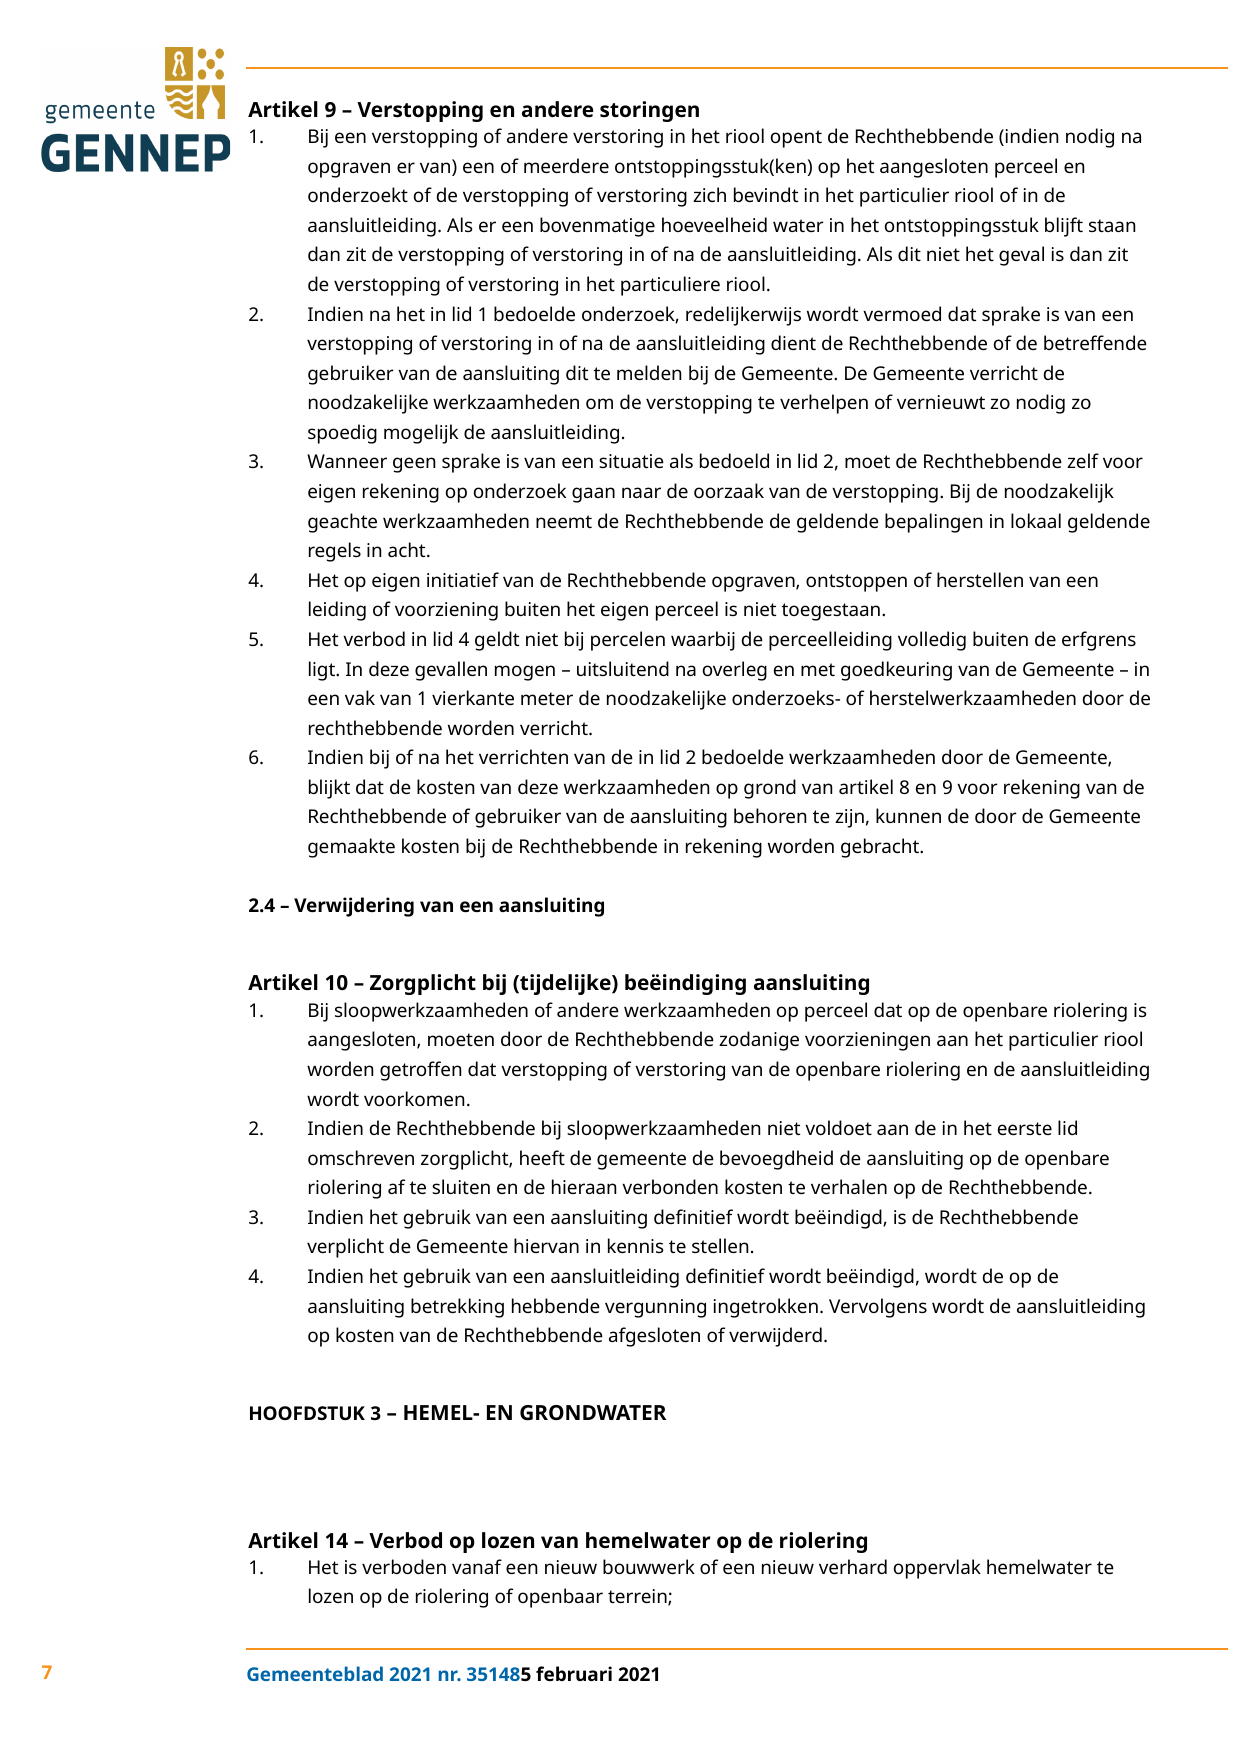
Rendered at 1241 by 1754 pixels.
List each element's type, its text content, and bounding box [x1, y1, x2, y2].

text HOOFDSTUK 3 – HEMEL- EN GRONDWATER [248, 1398, 1152, 1426]
list Indien na het in lid 1 bedoelde onderzoek, redelijkerwijs wordt vermoed dat sprake is van een verstopping of verstoring in of na de aansluitleiding dient de Rechthebbende of de betreffende gebruiker van de aansluiting dit te melden bij de Gemeente. De Gemeente verricht de noodzakelijke werkzaamheden om de verstopping te verhelpen of vernieuwt zo nodig zo spoedig mogelijk de aansluitleiding. [248, 301, 1152, 445]
list Wanneer geen sprake is van een situatie als bedoeld in lid 2, moet de Rechthebbende zelf voor eigen rekening op onderzoek gaan naar de oorzaak van de verstopping. Bij de noodzakelijk geachte werkzaamheden neemt de Rechthebbende de geldende bepalingen in lokaal geldende regels in acht. [248, 449, 1152, 563]
text Artikel 10 – Zorgplicht bij (tijdelijke) beëindiging aansluiting [248, 968, 1152, 997]
list Indien de Rechthebbende bij sloopwerkzaamheden niet voldoet aan de in het eerste lid omschreven zorgplicht, heeft de gemeente de bevoegdheid de aansluiting op de openbare riolering af te sluiten en de hieraan verbonden kosten te verhalen op de Rechthebbende. [248, 1115, 1152, 1200]
list Indien het gebruik van een aansluitleiding definitief wordt beëindigd, wordt de op de aansluiting betrekking hebbende vergunning ingetrokken. Vervolgens wordt de aansluitleiding op kosten van de Rechthebbende afgesloten of verwijderd. [248, 1263, 1152, 1348]
text Artikel 9 – Verstopping en andere storingen [248, 95, 1152, 123]
list Bij een verstopping of andere verstoring in het riool opent de Rechthebbende (indien nodig na opgraven er van) een of meerdere ontstoppingsstuk(ken) op het aangesloten perceel en onderzoekt of de verstopping of verstoring zich bevindt in het particulier riool of in de aansluitleiding. Als er een bovenmatige hoeveelheid water in het ontstoppingsstuk blijft staan dan zit de verstopping of verstoring in of na de aansluitleiding. Als dit niet het geval is dan zit de verstopping of verstoring in het particuliere riool. [248, 123, 1152, 297]
list Het verbod in lid 4 geldt niet bij percelen waarbij de perceelleiding volledig buiten de erfgrens ligt. In deze gevallen mogen – uitsluitend na overleg en met goedkeuring van de Gemeente – in een vak van 1 vierkante meter de noodzakelijke onderzoeks- of herstelwerkzaamheden door de rechthebbende worden verricht. [248, 626, 1152, 741]
picture [41, 47, 231, 172]
list Het is verboden vanaf een nieuw bouwwerk of een nieuw verhard oppervlak hemelwater te lozen op de riolering of openbaar terrein; [248, 1554, 1152, 1609]
list Het op eigen initiatief van de Rechthebbende opgraven, ontstoppen of herstellen van een leiding of voorziening buiten het eigen perceel is niet toegestaan. [248, 567, 1152, 622]
text Artikel 14 – Verbod op lozen van hemelwater op de riolering [248, 1526, 1152, 1554]
text 2.4 – Verwijdering van een aansluiting [248, 892, 1152, 918]
list Indien bij of na het verrichten van de in lid 2 bedoelde werkzaamheden door de Gemeente, blijkt dat de kosten van deze werkzaamheden op grond van artikel 8 en 9 voor rekening van de Rechthebbende of gebruiker van de aansluiting behoren te zijn, kunnen de door de Gemeente gemaakte kosten bij de Rechthebbende in rekening worden gebracht. [248, 744, 1152, 859]
list Bij sloopwerkzaamheden of andere werkzaamheden op perceel dat op de openbare riolering is aangesloten, moeten door de Rechthebbende zodanige voorzieningen aan het particulier riool worden getroffen dat verstopping of verstoring van de openbare riolering en de aansluitleiding wordt voorkomen. [248, 997, 1152, 1111]
list Indien het gebruik van een aansluiting definitief wordt beëindigd, is de Rechthebbende verplicht de Gemeente hiervan in kennis te stellen. [248, 1204, 1152, 1259]
